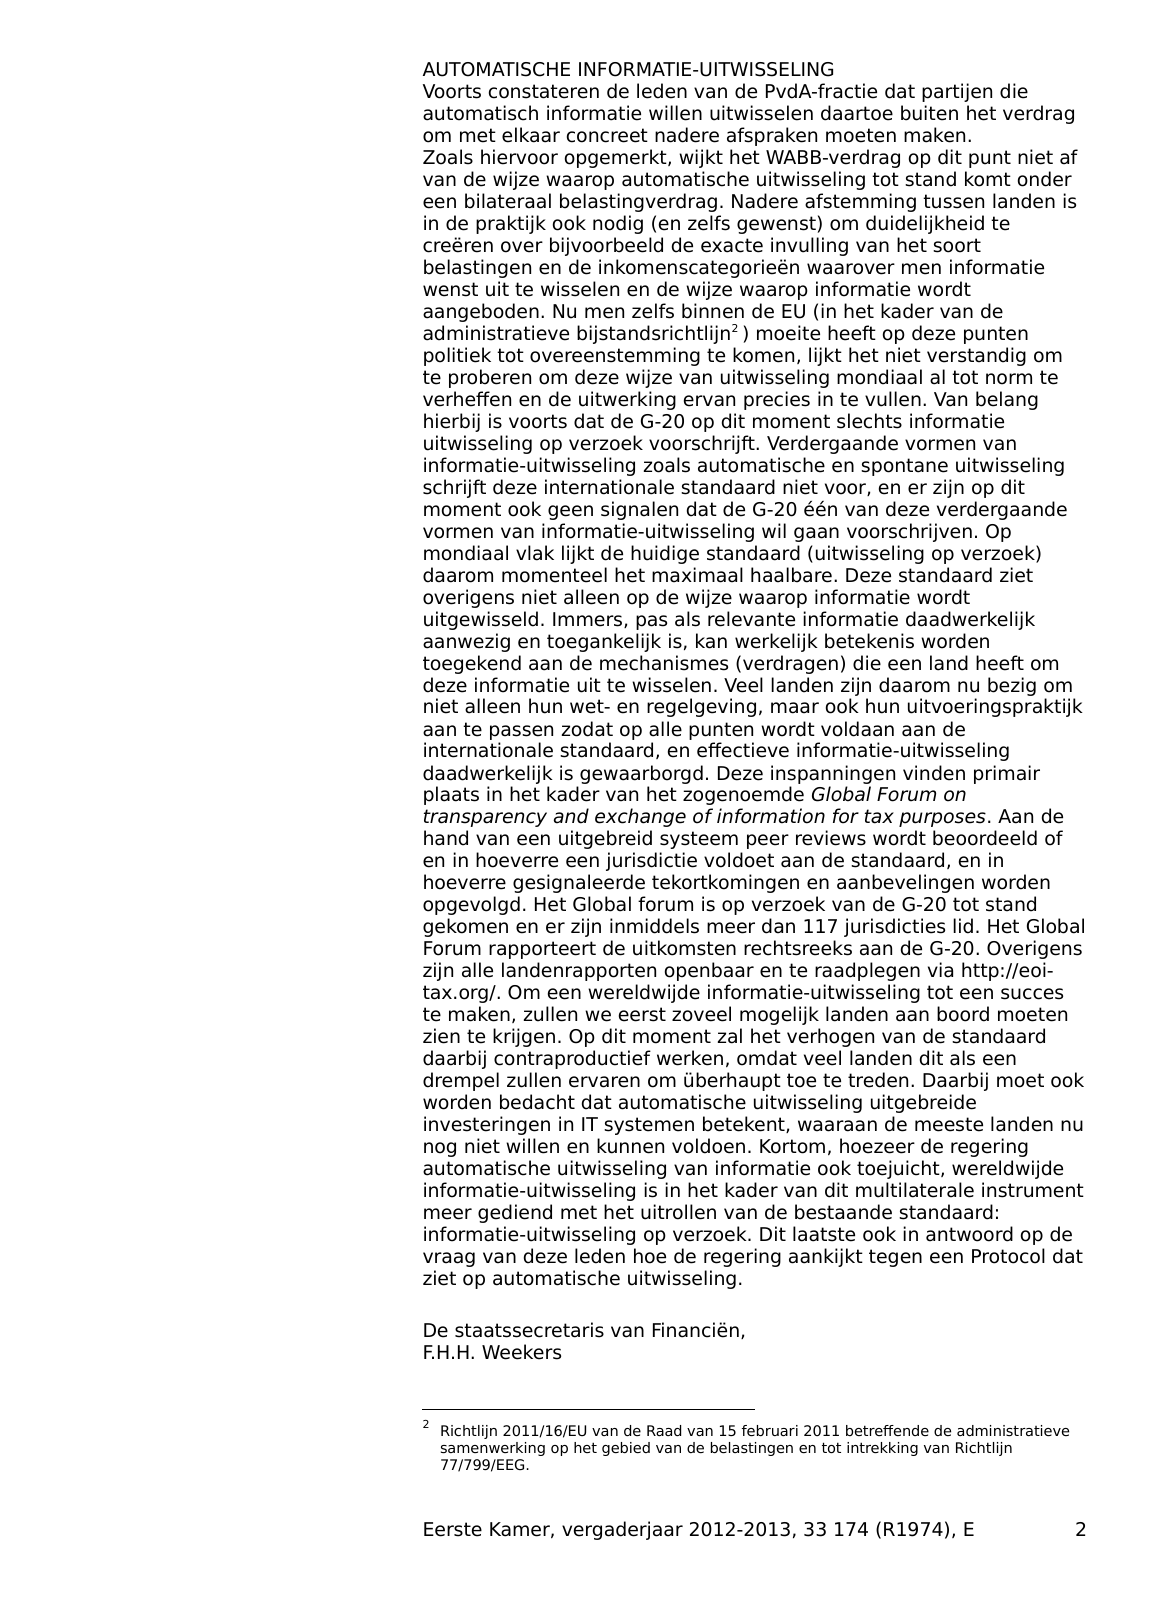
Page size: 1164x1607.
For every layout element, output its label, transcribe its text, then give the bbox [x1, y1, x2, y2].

text AUTOMATISCHE INFORMATIE-UITWISSELING [422, 59, 1087, 81]
text De staatssecretaris van Financiën, F.H.H. Weekers [422, 1320, 1087, 1364]
text Richtlijn 2011/16/EU van de Raad van 15 februari 2011 betreffende de administratieve samenwerking op het gebied van de belastingen en tot intrekking van Richtlijn 77/799/EEG. [422, 1418, 1087, 1474]
text Voorts constateren de leden van de PvdA-fractie dat partijen die automatisch informatie willen uitwisselen daartoe buiten het verdrag om met elkaar concreet nadere afspraken moeten maken. [422, 81, 1087, 147]
text Zoals hiervoor opgemerkt, wijkt het WABB-verdrag op dit punt niet af van de wijze waarop automatische uitwisseling tot stand komt onder een bilateraal belastingverdrag. Nadere afstemming tussen landen is in de praktijk ook nodig (en zelfs gewenst) om duidelijkheid te creëren over bijvoorbeeld de exacte invulling van het soort belastingen en de inkomenscategorieën waarover men informatie wenst uit te wisselen en de wijze waarop informatie wordt aangeboden. Nu men zelfs binnen de EU (in het kader van de administratieve bijstandsrichtlijn) moeite heeft op deze punten politiek tot overeenstemming te komen, lijkt het niet verstandig om te proberen om deze wijze van uitwisseling mondiaal al tot norm te verheffen en de uitwerking ervan precies in te vullen. Van belang hierbij is voorts dat de G-20 op dit moment slechts informatie uitwisseling op verzoek voorschrijft. Verdergaande vormen van informatie-uitwisseling zoals automatische en spontane uitwisseling schrijft deze internationale standaard niet voor, en er zijn op dit moment ook geen signalen dat de G-20 één van deze verdergaande vormen van informatie-uitwisseling wil gaan voorschrijven. Op mondiaal vlak lijkt de huidige standaard (uitwisseling op verzoek) daarom momenteel het maximaal haalbare. Deze standaard ziet overigens niet alleen op de wijze waarop informatie wordt uitgewisseld. Immers, pas als relevante informatie daadwerkelijk aanwezig en toegankelijk is, kan werkelijk betekenis worden toegekend aan de mechanismes (verdragen) die een land heeft om deze informatie uit te wisselen. Veel landen zijn daarom nu bezig om niet alleen hun wet- en regelgeving, maar ook hun uitvoeringspraktijk aan te passen zodat op alle punten wordt voldaan aan de internationale standaard, en effectieve informatie-uitwisseling daadwerkelijk is gewaarborgd. Deze inspanningen vinden primair plaats in het kader van het zogenoemde Global Forum on transparency and exchange of information for tax purposes. Aan de hand van een uitgebreid systeem peer reviews wordt beoordeeld of en in hoeverre een jurisdictie voldoet aan de standaard, en in hoeverre gesignaleerde tekortkomingen en aanbevelingen worden opgevolgd. Het Global forum is op verzoek van de G-20 tot stand gekomen en er zijn inmiddels meer dan 117 jurisdicties lid. Het Global Forum rapporteert de uitkomsten rechtsreeks aan de G-20. Overigens zijn alle landenrapporten openbaar en te raadplegen via http://eoi-tax.org/. Om een wereldwijde informatie-uitwisseling tot een succes te maken, zullen we eerst zoveel mogelijk landen aan boord moeten zien te krijgen. Op dit moment zal het verhogen van de standaard daarbij contraproductief werken, omdat veel landen dit als een drempel zullen ervaren om überhaupt toe te treden. Daarbij moet ook worden bedacht dat automatische uitwisseling uitgebreide investeringen in IT systemen betekent, waaraan de meeste landen nu nog niet willen en kunnen voldoen. Kortom, hoezeer de regering automatische uitwisseling van informatie ook toejuicht, wereldwijde informatie-uitwisseling is in het kader van dit multilaterale instrument meer gediend met het uitrollen van de bestaande standaard: informatie-uitwisseling op verzoek. Dit laatste ook in antwoord op de vraag van deze leden hoe de regering aankijkt tegen een Protocol dat ziet op automatische uitwisseling. [422, 147, 1087, 1290]
